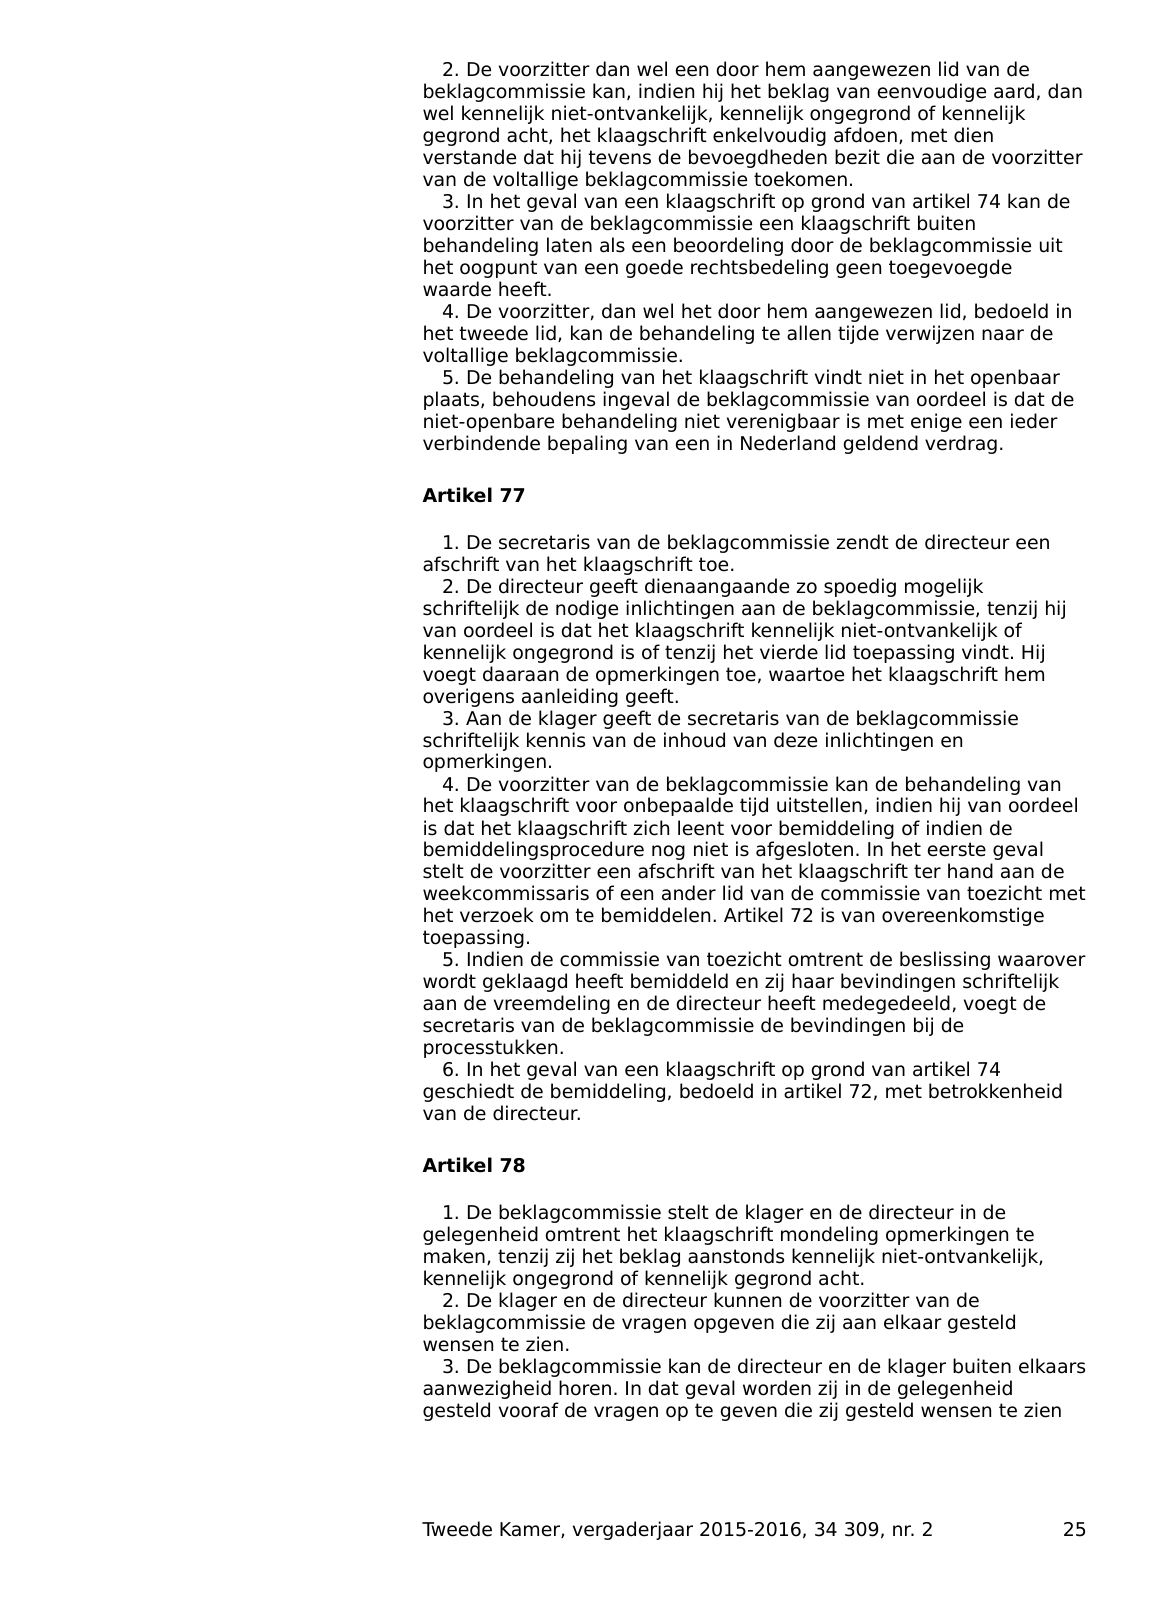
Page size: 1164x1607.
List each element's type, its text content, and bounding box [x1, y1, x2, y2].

subtitle Artikel 77 [422, 485, 1087, 507]
text 3. Aan de klager geeft de secretaris van de beklagcommissie schriftelijk kennis van de inhoud van deze inlichtingen en opmerkingen. [422, 707, 1087, 773]
text 2. De directeur geeft dienaangaande zo spoedig mogelijk schriftelijk de nodige inlichtingen aan de beklagcommissie, tenzij hij van oordeel is dat het klaagschrift kennelijk niet-ontvankelijk of kennelijk ongegrond is of tenzij het vierde lid toepassing vindt. Hij voegt daaraan de opmerkingen toe, waartoe het klaagschrift hem overigens aanleiding geeft. [422, 576, 1087, 707]
text 5. De behandeling van het klaagschrift vindt niet in het openbaar plaats, behoudens ingeval de beklagcommissie van oordeel is dat de niet-openbare behandeling niet verenigbaar is met enige een ieder verbindende bepaling van een in Nederland geldend verdrag. [422, 367, 1087, 455]
text 3. De beklagcommissie kan de directeur en de klager buiten elkaars aanwezigheid horen. In dat geval worden zij in de gelegenheid gesteld vooraf de vragen op te geven die zij gesteld wensen te zien [422, 1356, 1087, 1422]
text 3. In het geval van een klaagschrift op grond van artikel 74 kan de voorzitter van de beklagcommissie een klaagschrift buiten behandeling laten als een beoordeling door de beklagcommissie uit het oogpunt van een goede rechtsbedeling geen toegevoegde waarde heeft. [422, 191, 1087, 301]
text 4. De voorzitter, dan wel het door hem aangewezen lid, bedoeld in het tweede lid, kan de behandeling te allen tijde verwijzen naar de voltallige beklagcommissie. [422, 301, 1087, 367]
text 2. De voorzitter dan wel een door hem aangewezen lid van de beklagcommissie kan, indien hij het beklag van eenvoudige aard, dan wel kennelijk niet-ontvankelijk, kennelijk ongegrond of kennelijk gegrond acht, het klaagschrift enkelvoudig afdoen, met dien verstande dat hij tevens de bevoegdheden bezit die aan de voorzitter van de voltallige beklagcommissie toekomen. [422, 59, 1087, 191]
text 4. De voorzitter van de beklagcommissie kan de behandeling van het klaagschrift voor onbepaalde tijd uitstellen, indien hij van oordeel is dat het klaagschrift zich leent voor bemiddeling of indien de bemiddelingsprocedure nog niet is afgesloten. In het eerste geval stelt de voorzitter een afschrift van het klaagschrift ter hand aan de weekcommissaris of een ander lid van de commissie van toezicht met het verzoek om te bemiddelen. Artikel 72 is van overeenkomstige toepassing. [422, 773, 1087, 949]
text 1. De secretaris van de beklagcommissie zendt de directeur een afschrift van het klaagschrift toe. [422, 532, 1087, 576]
text 1. De beklagcommissie stelt de klager en de directeur in de gelegenheid omtrent het klaagschrift mondeling opmerkingen te maken, tenzij zij het beklag aanstonds kennelijk niet-ontvankelijk, kennelijk ongegrond of kennelijk gegrond acht. [422, 1202, 1087, 1290]
text 2. De klager en de directeur kunnen de voorzitter van de beklagcommissie de vragen opgeven die zij aan elkaar gesteld wensen te zien. [422, 1290, 1087, 1356]
text 5. Indien de commissie van toezicht omtrent de beslissing waarover wordt geklaagd heeft bemiddeld en zij haar bevindingen schriftelijk aan de vreemdeling en de directeur heeft medegedeeld, voegt de secretaris van de beklagcommissie de bevindingen bij de processtukken. [422, 949, 1087, 1059]
subtitle Artikel 78 [422, 1155, 1087, 1177]
text 6. In het geval van een klaagschrift op grond van artikel 74 geschiedt de bemiddeling, bedoeld in artikel 72, met betrokkenheid van de directeur. [422, 1059, 1087, 1125]
